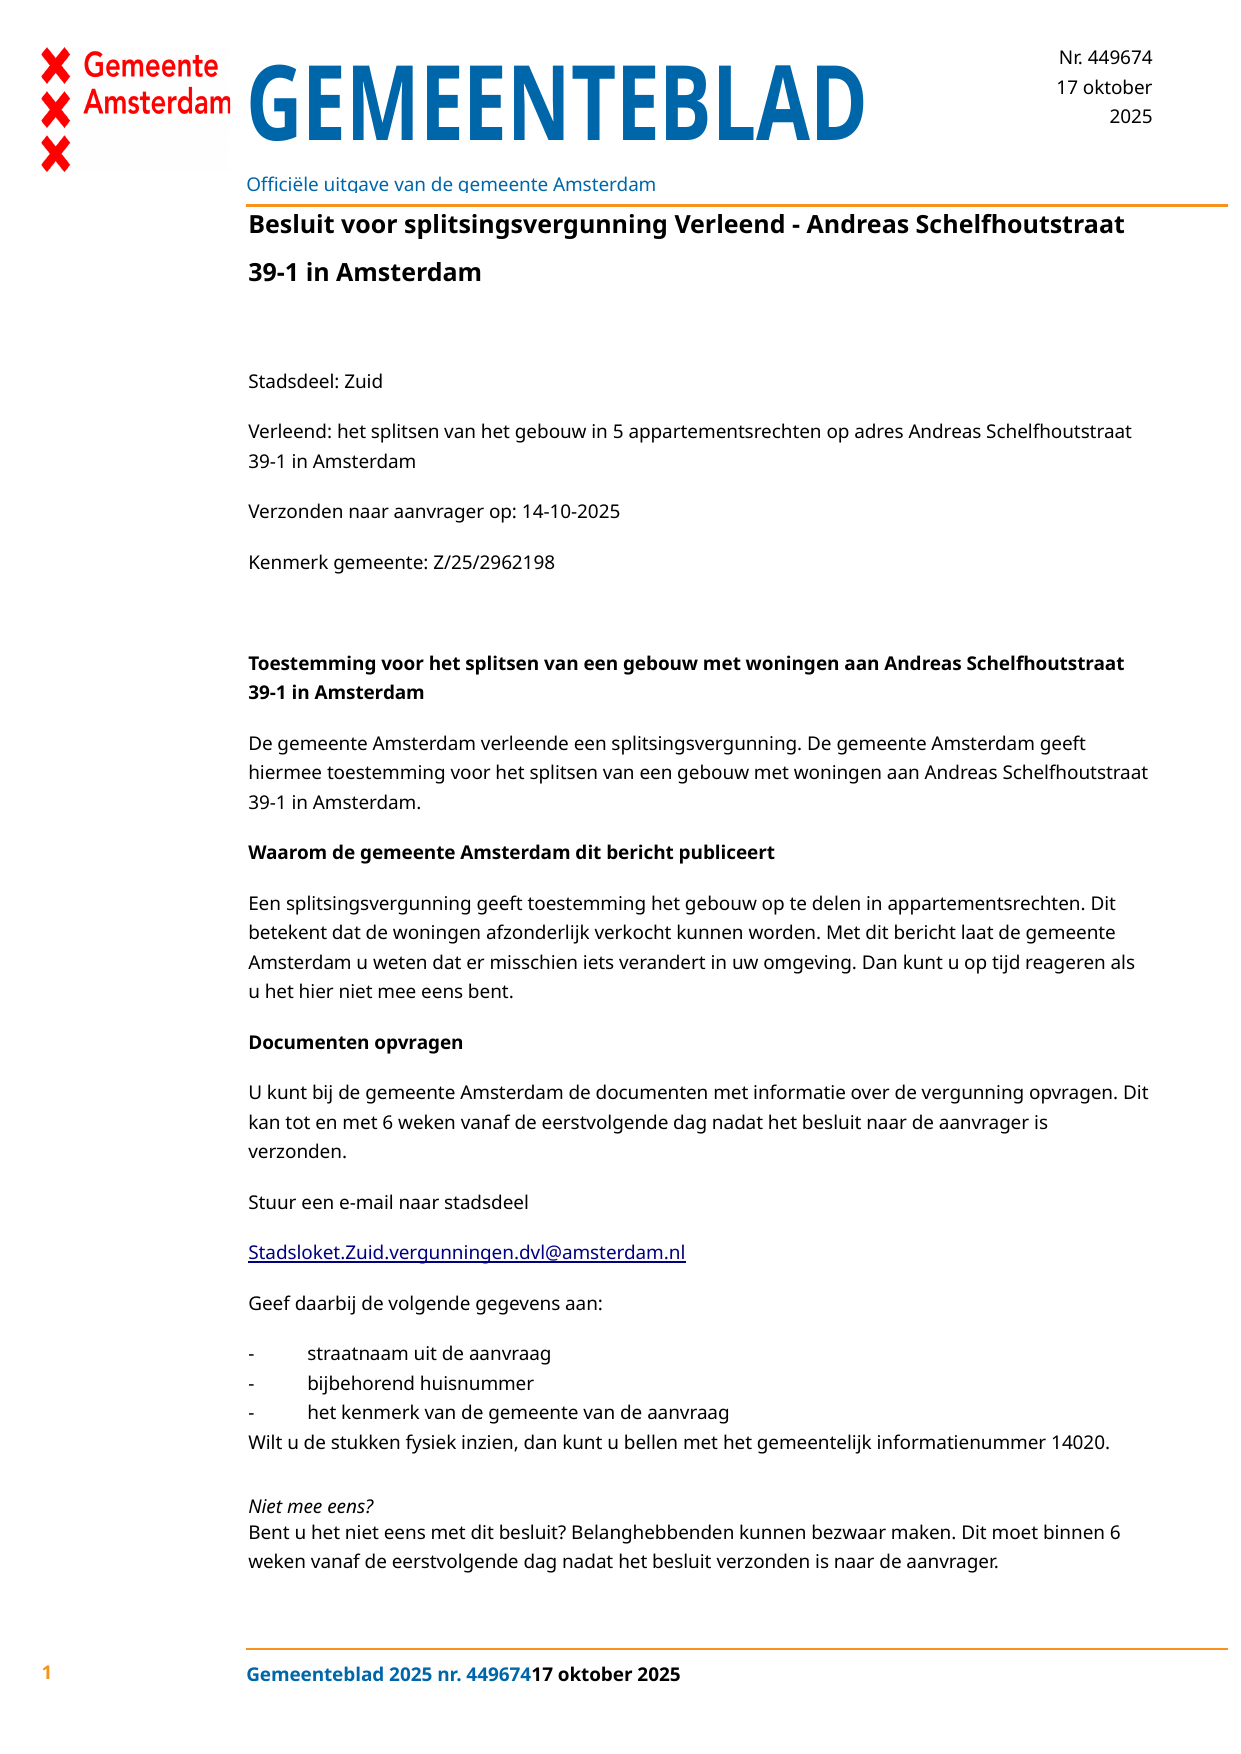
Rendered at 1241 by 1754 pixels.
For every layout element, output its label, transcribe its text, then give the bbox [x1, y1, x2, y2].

text Niet mee eens? [248, 1493, 1152, 1519]
list straatnaam uit de aanvraag [248, 1340, 1152, 1366]
text Stadsloket.Zuid.vergunningen.dvl@amsterdam.nl [248, 1239, 1152, 1265]
picture [41, 47, 231, 172]
text Waarom de gemeente Amsterdam dit bericht publiceert [248, 839, 1152, 865]
list het kenmerk van de gemeente van de aanvraag [248, 1399, 1152, 1425]
text Toestemming voor het splitsen van een gebouw met woningen aan Andreas Schelfhoutstraat 39-1 in Amsterdam [248, 650, 1152, 705]
list bijbehorend huisnummer [248, 1370, 1152, 1396]
text De gemeente Amsterdam verleende een splitsingsvergunning. De gemeente Amsterdam geeft hiermee toestemming voor het splitsen van een gebouw met woningen aan Andreas Schelfhoutstraat 39-1 in Amsterdam. [248, 730, 1152, 815]
text Documenten opvragen [248, 1029, 1152, 1055]
text Stuur een e-mail naar stadsdeel [248, 1189, 1152, 1215]
text Verzonden naar aanvrager op: 14-10-2025 [248, 499, 1152, 524]
text Verleend: het splitsen van het gebouw in 5 appartementsrechten op adres Andreas Schelfhoutstraat 39-1 in Amsterdam [248, 419, 1152, 474]
text Stadsdeel: Zuid [248, 368, 1152, 394]
text Geef daarbij de volgende gegevens aan: [248, 1290, 1152, 1316]
text Een splitsingsvergunning geeft toestemming het gebouw op te delen in appartementsrechten. Dit betekent dat de woningen afzonderlijk verkocht kunnen worden. Met dit bericht laat de gemeente Amsterdam u weten dat er misschien iets verandert in uw omgeving. Dan kunt u op tijd reageren als u het hier niet mee eens bent. [248, 890, 1152, 1004]
text Besluit voor splitsingsvergunning Verleend - Andreas Schelfhoutstraat 39-1 in Amsterdam [248, 207, 1152, 288]
text Kenmerk gemeente: Z/25/2962198 [248, 549, 1152, 575]
text Wilt u de stukken fysiek inzien, dan kunt u bellen met het gemeentelijk informatienummer 14020. [248, 1429, 1152, 1455]
text Bent u het niet eens met dit besluit? Belanghebbenden kunnen bezwaar maken. Dit moet binnen 6 weken vanaf de eerstvolgende dag nadat het besluit verzonden is naar de aanvrager. [248, 1519, 1152, 1574]
text U kunt bij de gemeente Amsterdam de documenten met informatie over de vergunning opvragen. Dit kan tot en met 6 weken vanaf de eerstvolgende dag nadat het besluit naar de aanvrager is verzonden. [248, 1079, 1152, 1164]
